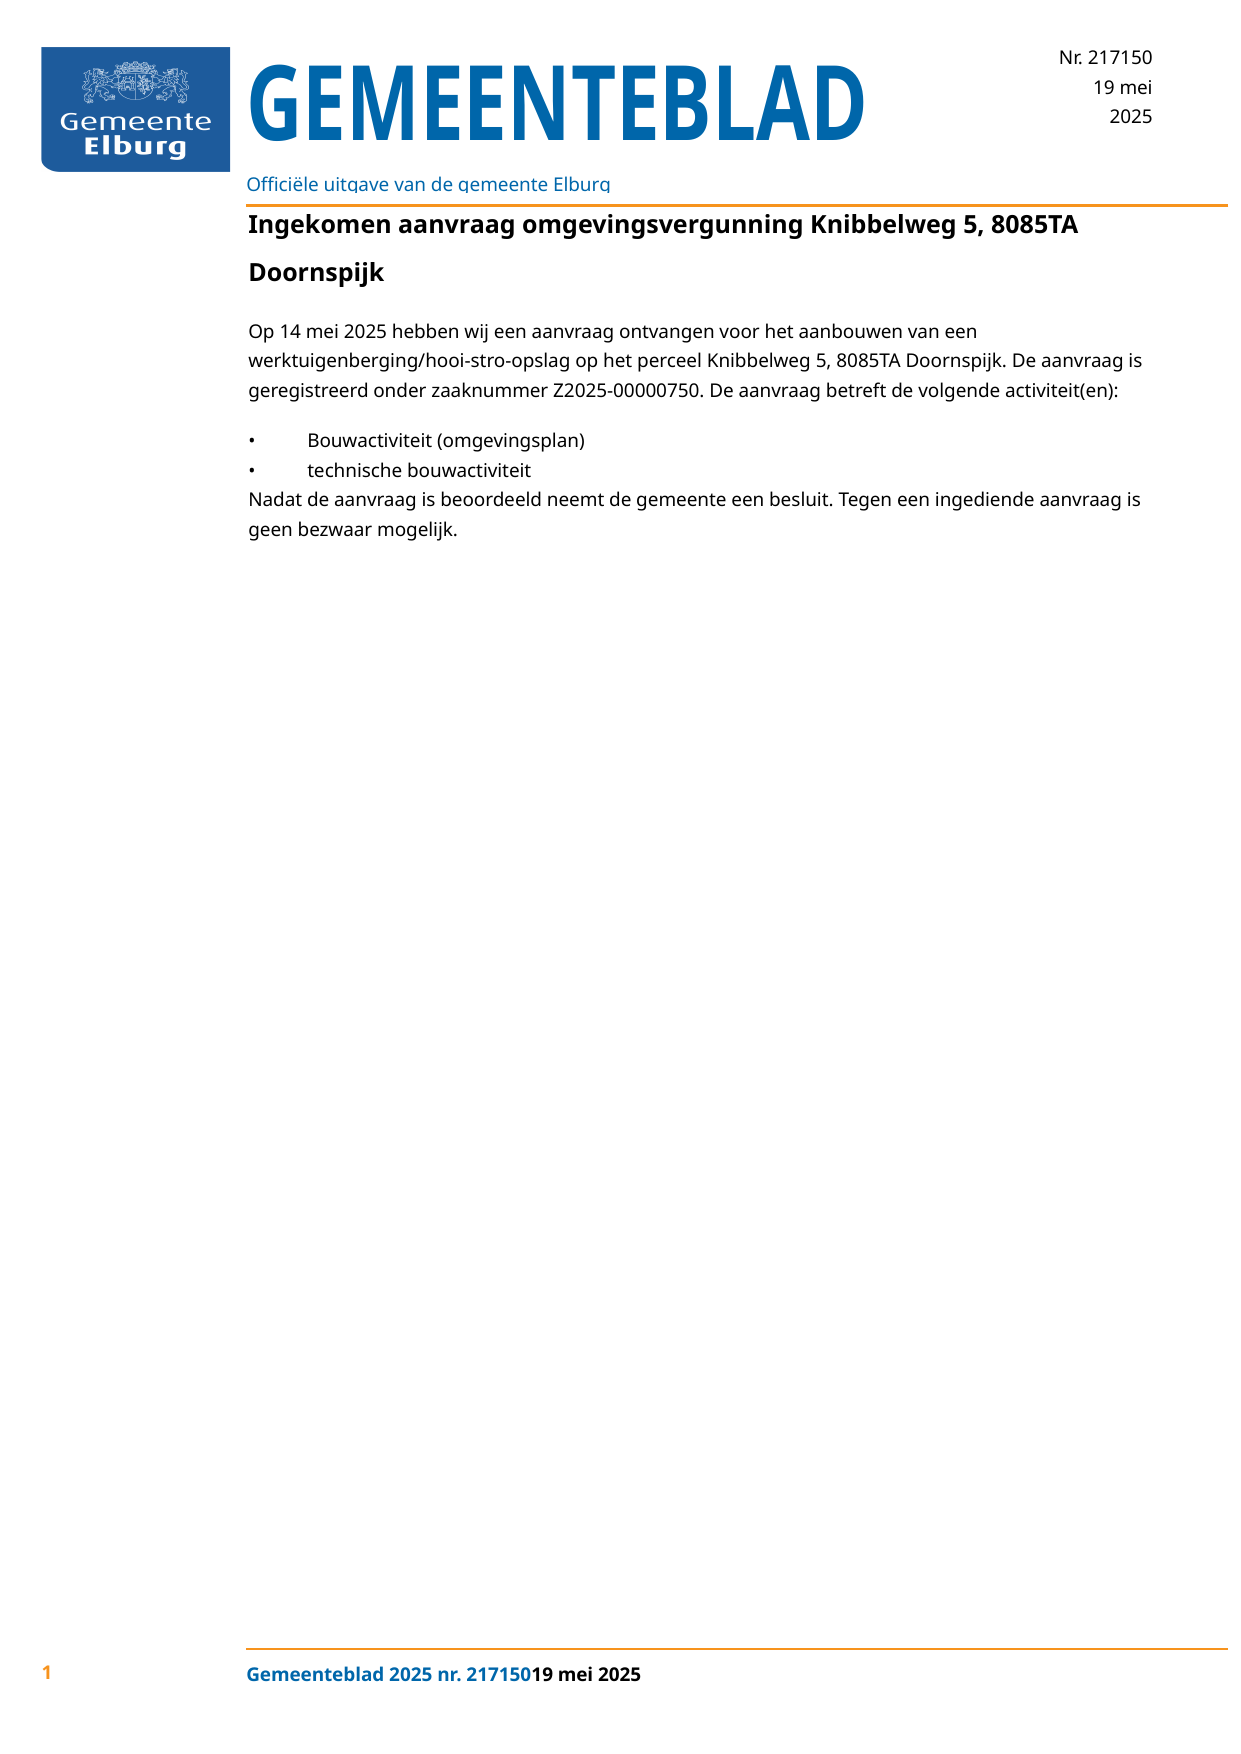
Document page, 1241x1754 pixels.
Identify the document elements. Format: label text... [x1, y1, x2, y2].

text Nadat de aanvraag is beoordeeld neemt de gemeente een besluit. Tegen een ingediende aanvraag is geen bezwaar mogelijk. [248, 487, 1152, 542]
text Op 14 mei 2025 hebben wij een aanvraag ontvangen voor het aanbouwen van een werktuigenberging/hooi-stro-opslag op het perceel Knibbelweg 5, 8085TA Doornspijk. De aanvraag is geregistreerd onder zaaknummer Z2025-00000750. De aanvraag betreft de volgende activiteit(en): [248, 318, 1152, 403]
list Bouwactiviteit (omgevingsplan) [248, 427, 1152, 453]
text Ingekomen aanvraag omgevingsvergunning Knibbelweg 5, 8085TA Doornspijk [248, 207, 1152, 288]
list technische bouwactiviteit [248, 457, 1152, 483]
picture [41, 47, 231, 172]
